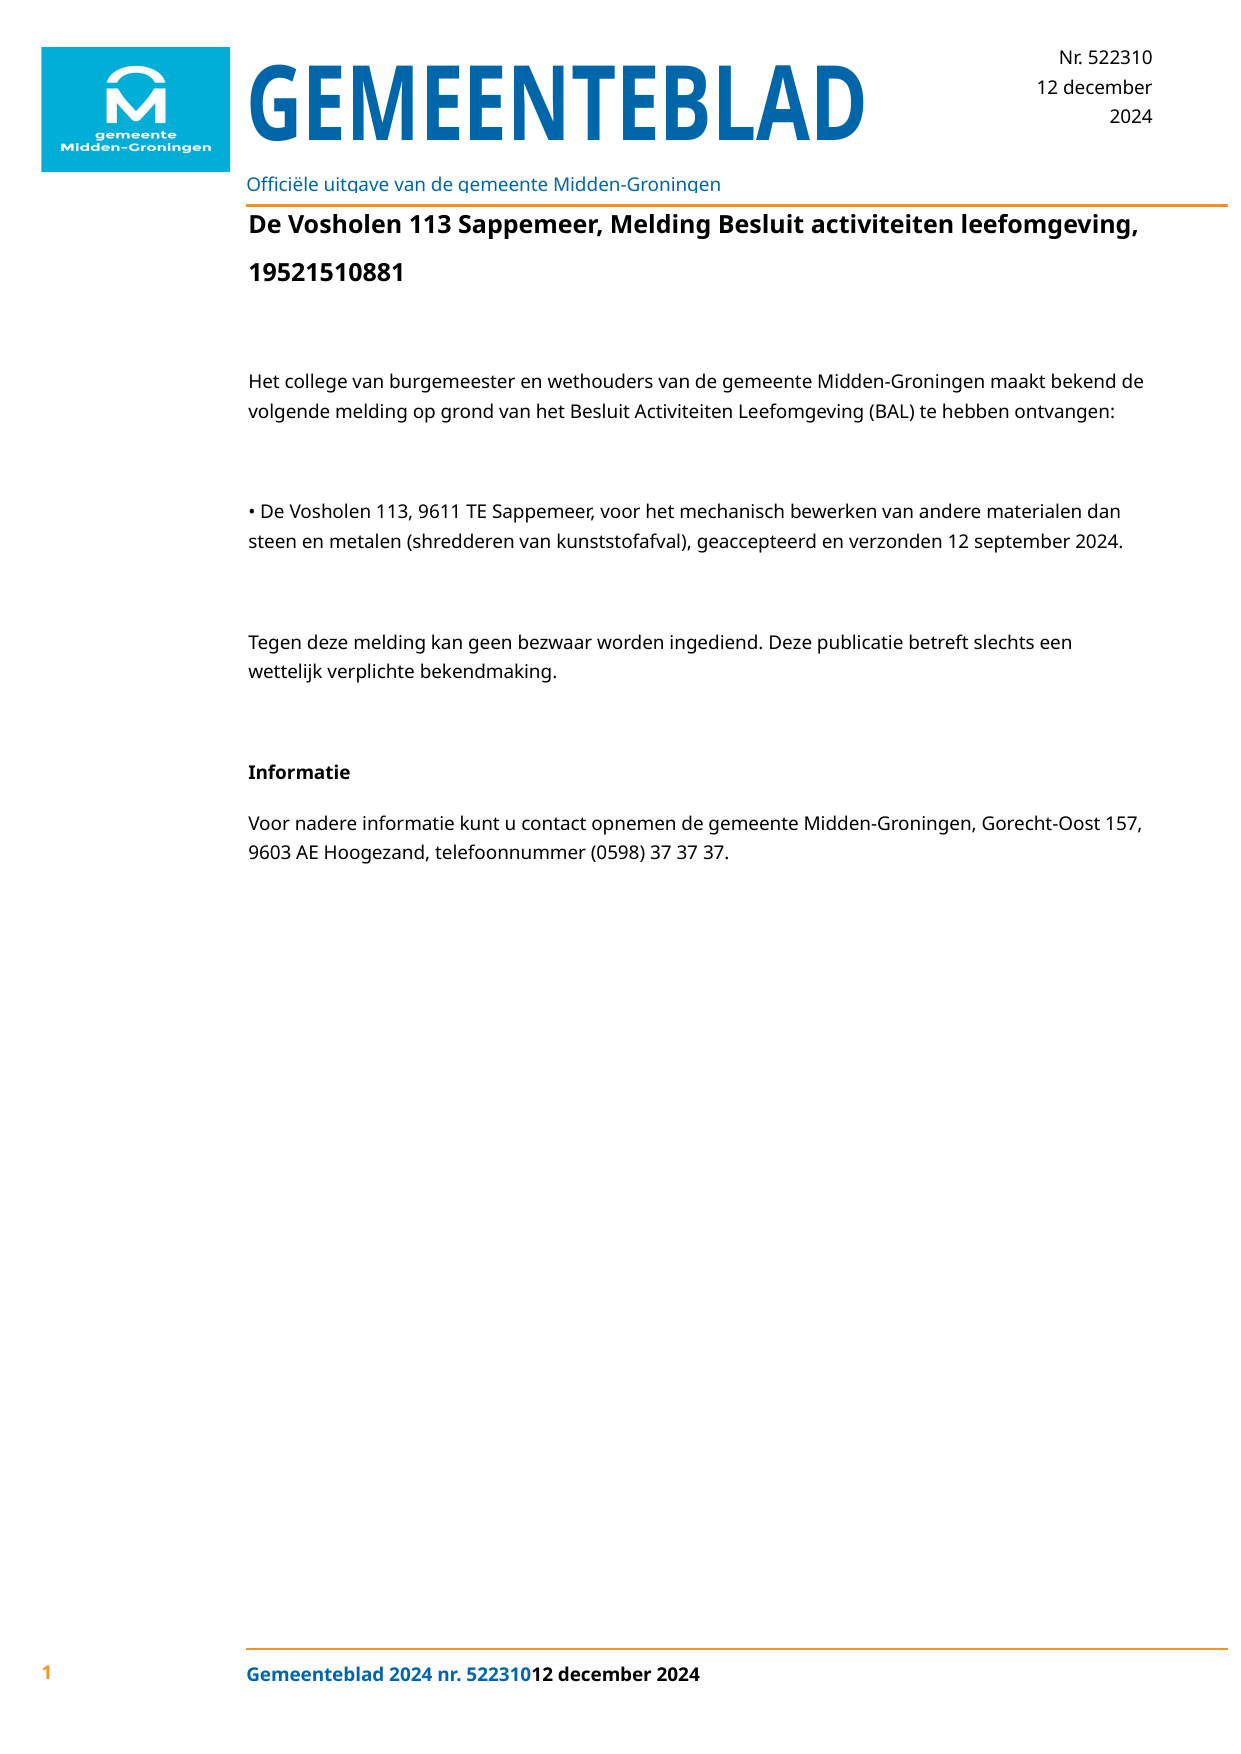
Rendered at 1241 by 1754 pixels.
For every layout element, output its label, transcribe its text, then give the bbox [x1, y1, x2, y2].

picture [108, 66, 164, 82]
picture [107, 89, 165, 122]
text De Vosholen 113 Sappemeer, Melding Besluit activiteiten leefomgeving, 19521510881 [248, 207, 1152, 288]
text Tegen deze melding kan geen bezwaar worden ingediend. Deze publicatie betreft slechts een wettelijk verplichte bekendmaking. [248, 629, 1152, 684]
text Voor nadere informatie kunt u contact opnemen de gemeente Midden-Groningen, Gorecht-Oost 157, 9603 AE Hoogezand, telefoonnummer (0598) 37 37 37. [248, 810, 1152, 865]
text • De Vosholen 113, 9611 TE Sappemeer, voor het mechanisch bewerken van andere materialen dan steen en metalen (shredderen van kunststofafval), geaccepteerd en verzonden 12 september 2024. [248, 499, 1152, 554]
picture [184, 146, 190, 153]
text Informatie [248, 759, 1152, 785]
text Het college van burgemeester en wethouders van de gemeente Midden-Groningen maakt bekend de volgende melding op grond van het Besluit Activiteiten Leefomgeving (BAL) te hebben ontvangen: [248, 368, 1152, 424]
